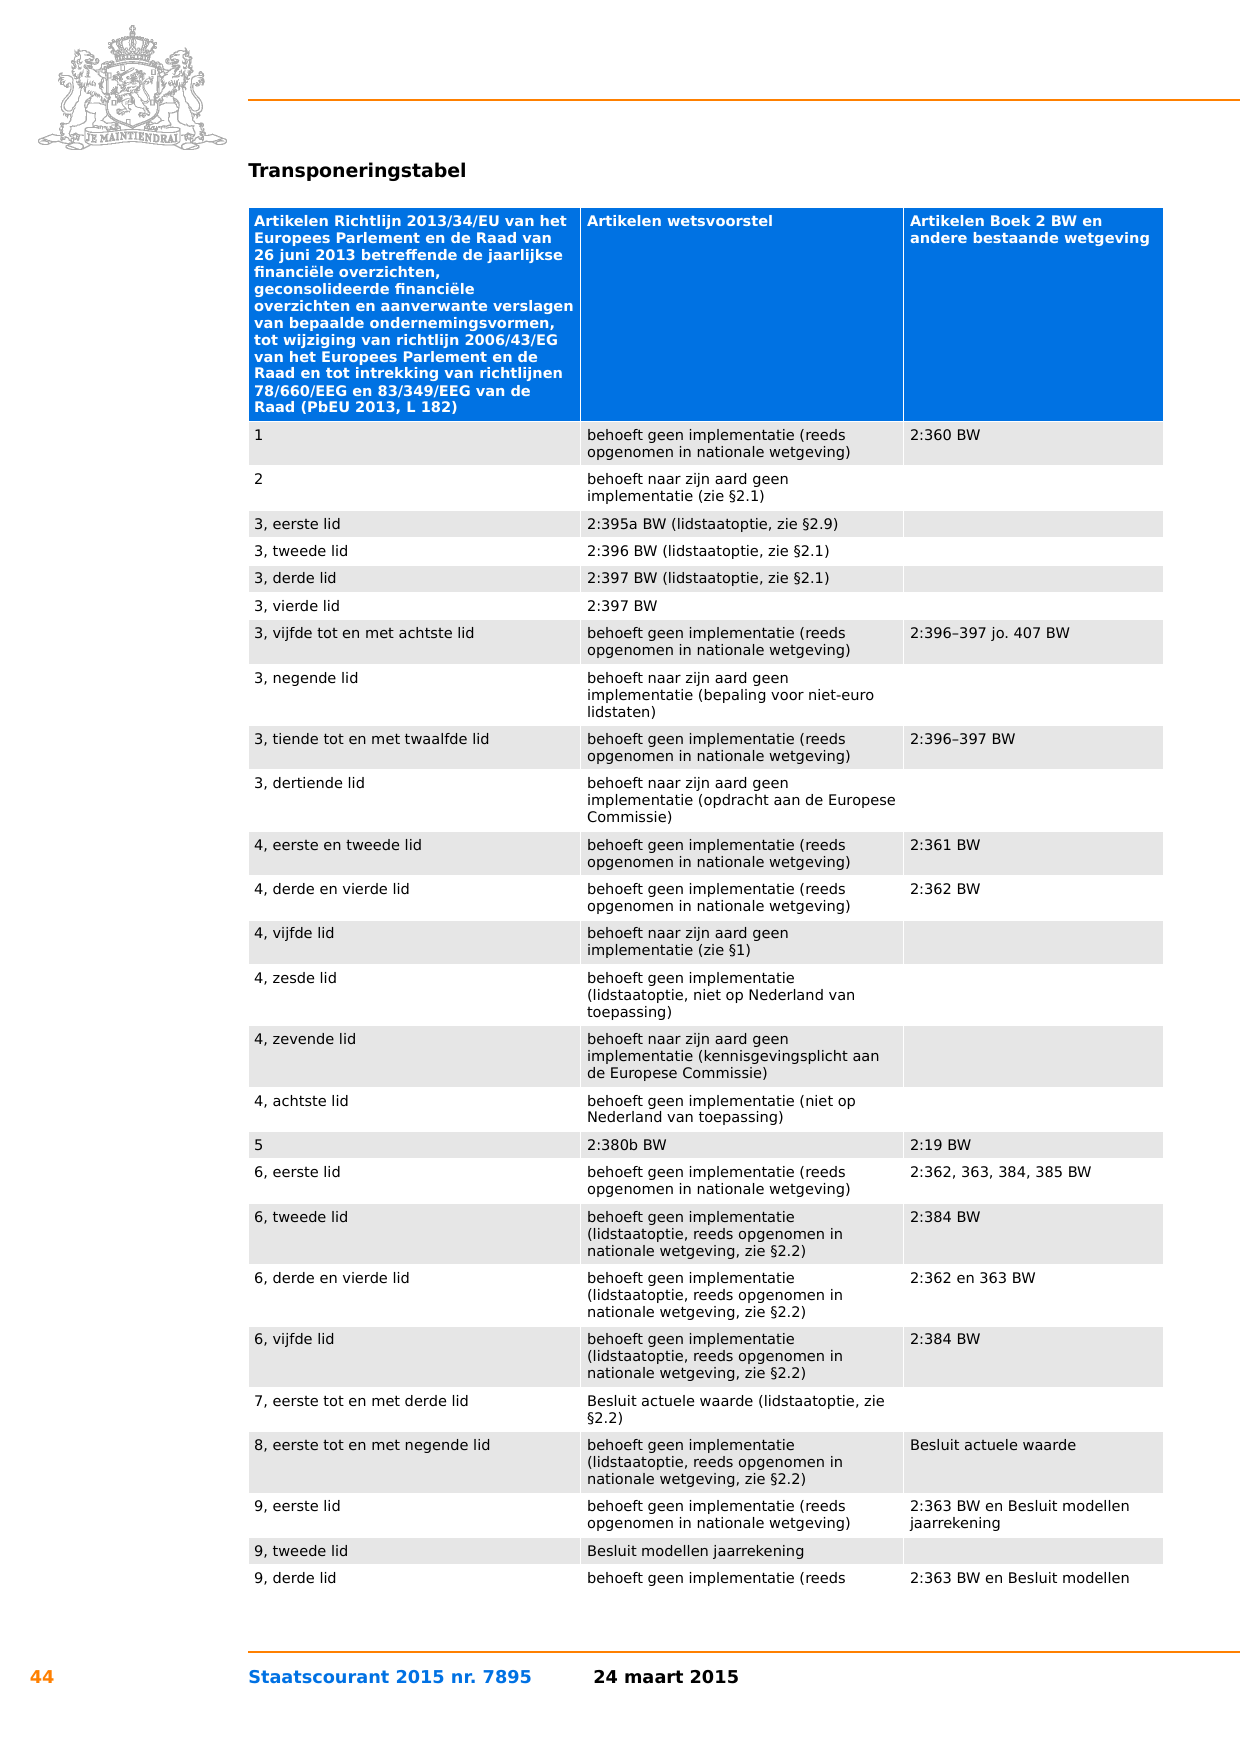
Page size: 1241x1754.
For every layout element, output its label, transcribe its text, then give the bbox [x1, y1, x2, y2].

table_cell 2:395a BW (lidstaatoptie, zie §2.9) [581, 511, 903, 537]
picture [38, 25, 227, 150]
table_header Artikelen wetsvoorstel [581, 208, 903, 421]
table_cell behoeft naar zijn aard geen implementatie (zie §1) [581, 921, 903, 964]
table_header Artikelen Boek 2 BW en andere bestaande wetgeving [904, 208, 1163, 421]
table_cell [904, 538, 1163, 564]
table_cell 2:396 BW (lidstaatoptie, zie §2.1) [581, 538, 903, 564]
table_cell behoeft geen implementatie (reeds opgenomen in nationale wetgeving) [581, 726, 903, 769]
table_cell behoeft naar zijn aard geen implementatie (kennisgevingsplicht aan de Europese Commissie) [581, 1026, 903, 1087]
table_cell behoeft naar zijn aard geen implementatie (zie §2.1) [581, 466, 903, 510]
table_cell 3, negende lid [249, 665, 580, 725]
table_cell behoeft geen implementatie (reeds opgenomen in nationale wetgeving) [581, 620, 903, 664]
table_cell [904, 921, 1163, 964]
table_cell 4, zevende lid [249, 1026, 580, 1087]
table_cell 4, vijfde lid [249, 921, 580, 964]
table_cell 2:397 BW [581, 593, 903, 619]
table_cell 5 [249, 1132, 580, 1158]
table_cell [904, 1388, 1163, 1431]
table_cell Besluit modellen jaarrekening [581, 1538, 903, 1564]
table_header Artikelen Richtlijn 2013/34/EU van het Europees Parlement en de Raad van 26 juni 2013 betreffende de jaarlijkse financiële overzichten, geconsolideerde financiële overzichten en aanverwante verslagen van bepaalde ondernemingsvormen, tot wijziging van richtlijn 2006/43/EG van het Europees Parlement en de Raad en tot intrekking van richtlijnen 78/660/EEG en 83/349/EEG van de Raad (PbEU 2013, L 182) [249, 208, 580, 421]
table_cell Besluit actuele waarde (lidstaatoptie, zie §2.2) [581, 1388, 903, 1431]
table_cell behoeft geen implementatie (reeds [581, 1565, 903, 1592]
table_cell 2:384 BW [904, 1204, 1163, 1264]
table_cell [904, 771, 1163, 831]
table_cell 4, eerste en tweede lid [249, 832, 580, 875]
table_cell 3, vijfde tot en met achtste lid [249, 620, 580, 664]
table_cell 2:362 BW [904, 876, 1163, 919]
table_cell 2:380b BW [581, 1132, 903, 1158]
table_cell behoeft geen implementatie (lidstaatoptie, reeds opgenomen in nationale wetgeving, zie §2.2) [581, 1204, 903, 1264]
table_cell 3, eerste lid [249, 511, 580, 537]
table_cell behoeft geen implementatie (lidstaatoptie, niet op Nederland van toepassing) [581, 965, 903, 1025]
table_cell 2:384 BW [904, 1327, 1163, 1387]
table_cell 2:362, 363, 384, 385 BW [904, 1160, 1163, 1203]
table_cell [904, 466, 1163, 510]
table_cell behoeft geen implementatie (reeds opgenomen in nationale wetgeving) [581, 1494, 903, 1537]
table_cell 6, eerste lid [249, 1160, 580, 1203]
table_cell 9, eerste lid [249, 1494, 580, 1537]
table_cell 1 [249, 422, 580, 465]
table_cell [904, 1026, 1163, 1087]
table_cell 3, vierde lid [249, 593, 580, 619]
table_cell 7, eerste tot en met derde lid [249, 1388, 580, 1431]
table_cell [904, 566, 1163, 592]
table_cell 2:396–397 jo. 407 BW [904, 620, 1163, 664]
subtitle Transponeringstabel [248, 160, 1163, 182]
table_cell behoeft geen implementatie (reeds opgenomen in nationale wetgeving) [581, 832, 903, 875]
table_cell 9, derde lid [249, 1565, 580, 1592]
table_cell [904, 1088, 1163, 1131]
table_cell 2:19 BW [904, 1132, 1163, 1158]
table_cell 9, tweede lid [249, 1538, 580, 1564]
table_cell 2:360 BW [904, 422, 1163, 465]
table_cell 2:363 BW en Besluit modellen [904, 1565, 1163, 1592]
table_cell behoeft geen implementatie (lidstaatoptie, reeds opgenomen in nationale wetgeving, zie §2.2) [581, 1265, 903, 1326]
table_cell 8, eerste tot en met negende lid [249, 1432, 580, 1493]
table_cell 4, achtste lid [249, 1088, 580, 1131]
table_cell 6, derde en vierde lid [249, 1265, 580, 1326]
table_cell behoeft geen implementatie (lidstaatoptie, reeds opgenomen in nationale wetgeving, zie §2.2) [581, 1432, 903, 1493]
table_cell behoeft naar zijn aard geen implementatie (bepaling voor niet-euro lidstaten) [581, 665, 903, 725]
table_cell 4, derde en vierde lid [249, 876, 580, 919]
table_cell 2:361 BW [904, 832, 1163, 875]
table_cell 3, tiende tot en met twaalfde lid [249, 726, 580, 769]
table_cell 6, vijfde lid [249, 1327, 580, 1387]
table_cell 2:396–397 BW [904, 726, 1163, 769]
table_cell behoeft naar zijn aard geen implementatie (opdracht aan de Europese Commissie) [581, 771, 903, 831]
table_cell 2:362 en 363 BW [904, 1265, 1163, 1326]
table_cell 2 [249, 466, 580, 510]
table_cell 2:363 BW en Besluit modellen jaarrekening [904, 1494, 1163, 1537]
table_cell [904, 593, 1163, 619]
table_cell Besluit actuele waarde [904, 1432, 1163, 1493]
table_cell 3, derde lid [249, 566, 580, 592]
table_cell behoeft geen implementatie (reeds opgenomen in nationale wetgeving) [581, 1160, 903, 1203]
table_cell 3, tweede lid [249, 538, 580, 564]
table_cell [904, 665, 1163, 725]
table_cell [904, 1538, 1163, 1564]
table_cell [904, 965, 1163, 1025]
table_cell behoeft geen implementatie (lidstaatoptie, reeds opgenomen in nationale wetgeving, zie §2.2) [581, 1327, 903, 1387]
table_cell behoeft geen implementatie (reeds opgenomen in nationale wetgeving) [581, 422, 903, 465]
table_cell 4, zesde lid [249, 965, 580, 1025]
table_cell 2:397 BW (lidstaatoptie, zie §2.1) [581, 566, 903, 592]
table_cell behoeft geen implementatie (reeds opgenomen in nationale wetgeving) [581, 876, 903, 919]
table_cell 6, tweede lid [249, 1204, 580, 1264]
table_cell [904, 511, 1163, 537]
table_cell behoeft geen implementatie (niet op Nederland van toepassing) [581, 1088, 903, 1131]
table_cell 3, dertiende lid [249, 771, 580, 831]
